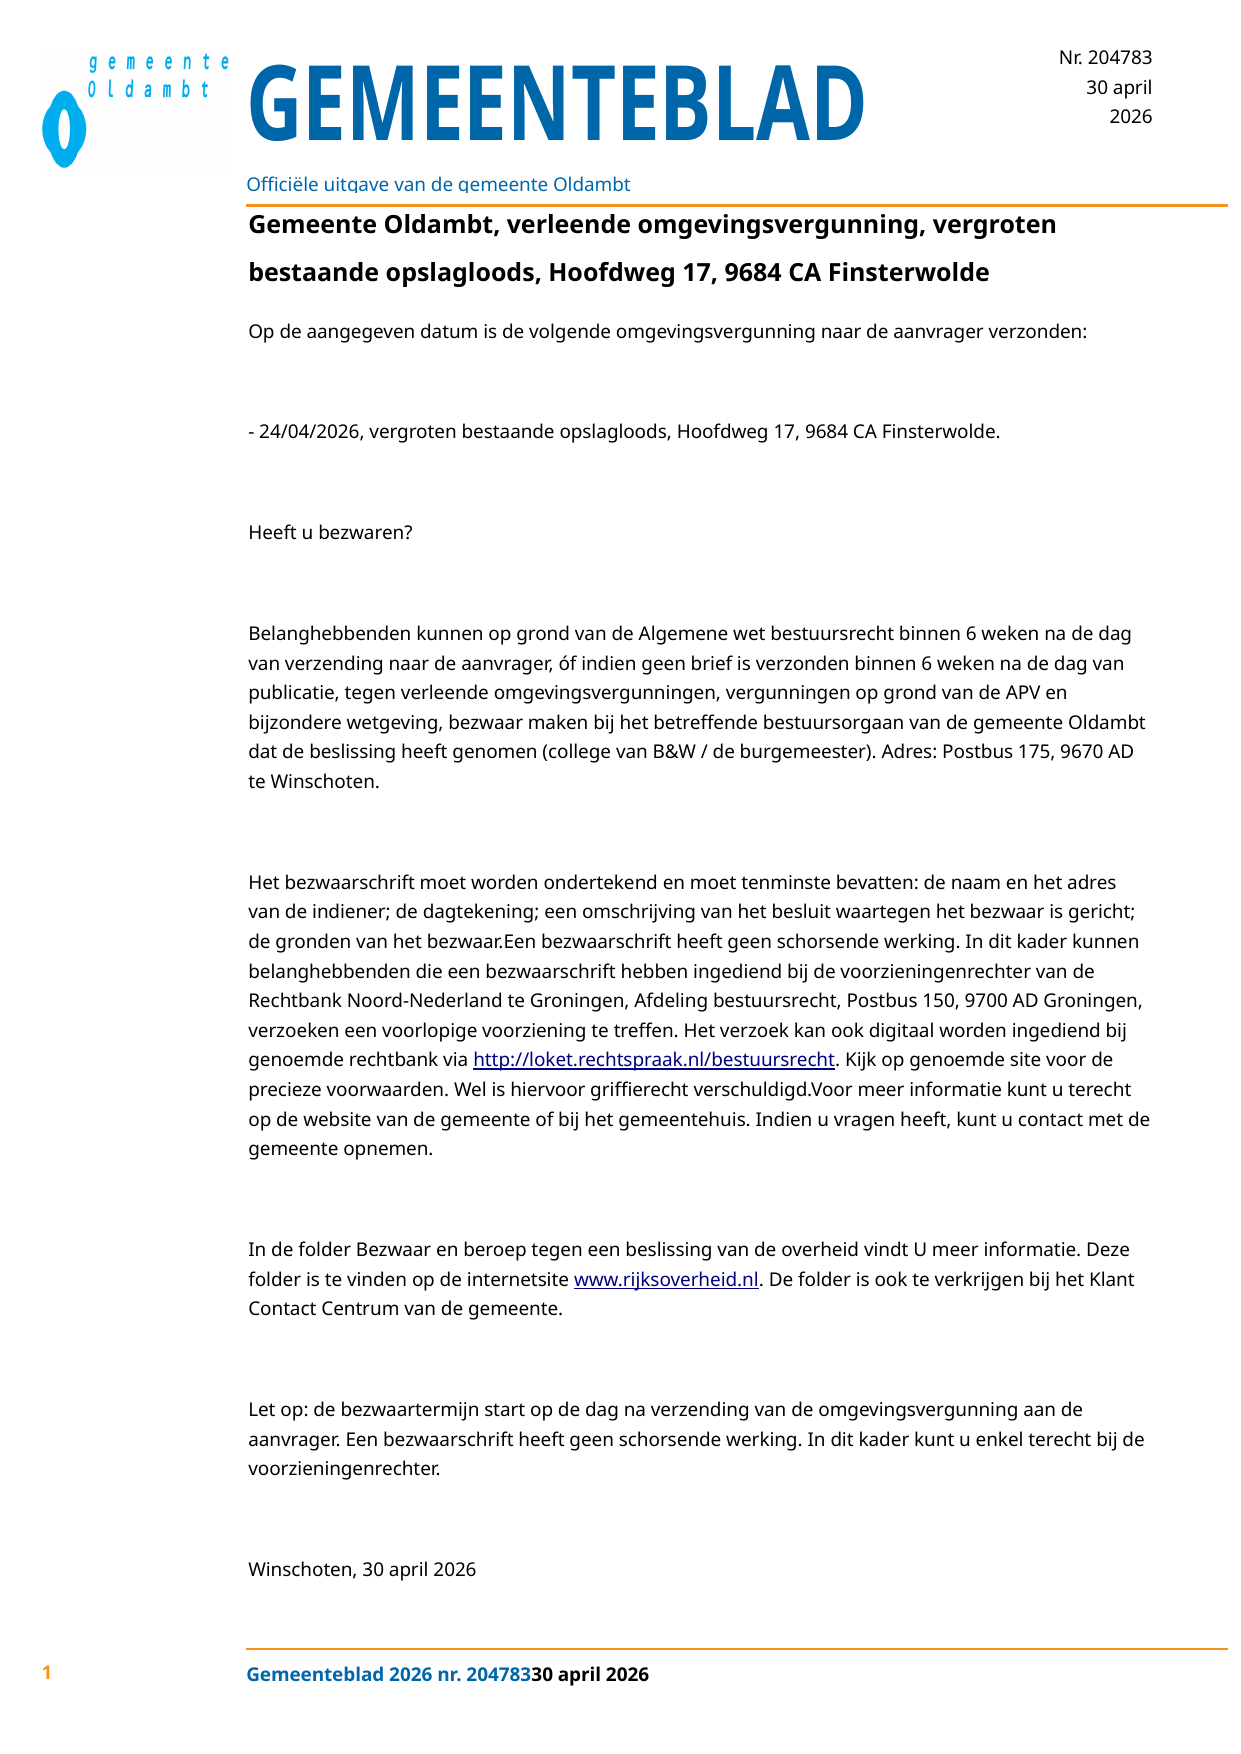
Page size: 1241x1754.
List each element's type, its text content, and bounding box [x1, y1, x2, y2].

text Het bezwaarschrift moet worden ondertekend en moet tenminste bevatten: de naam en het adres van de indiener; de dagtekening; een omschrijving van het besluit waartegen het bezwaar is gericht; de gronden van het bezwaar.Een bezwaarschrift heeft geen schorsende werking. In dit kader kunnen belanghebbenden die een bezwaarschrift hebben ingediend bij de voorzieningenrechter van de Rechtbank Noord-Nederland te Groningen, Afdeling bestuursrecht, Postbus 150, 9700 AD Groningen, verzoeken een voorlopige voorziening te treffen. Het verzoek kan ook digitaal worden ingediend bij genoemde rechtbank via http://loket.rechtspraak.nl/bestuursrecht. Kijk op genoemde site voor de precieze voorwaarden. Wel is hiervoor griffierecht verschuldigd.Voor meer informatie kunt u terecht op de website van de gemeente of bij het gemeentehuis. Indien u vragen heeft, kunt u contact met de gemeente opnemen. [248, 869, 1152, 1161]
picture [41, 47, 231, 172]
text Let op: de bezwaartermijn start op de dag na verzending van de omgevingsvergunning aan de aanvrager. Een bezwaarschrift heeft geen schorsende werking. In dit kader kunt u enkel terecht bij de voorzieningenrechter. [248, 1396, 1152, 1481]
text Heeft u bezwaren? [248, 519, 1152, 545]
text - 24/04/2026, vergroten bestaande opslagloods, Hoofdweg 17, 9684 CA Finsterwolde. [248, 419, 1152, 444]
text Winschoten, 30 april 2026 [248, 1556, 1152, 1582]
text Gemeente Oldambt, verleende omgevingsvergunning, vergroten bestaande opslagloods, Hoofdweg 17, 9684 CA Finsterwolde [248, 207, 1152, 288]
text Belanghebbenden kunnen op grond van de Algemene wet bestuursrecht binnen 6 weken na de dag van verzending naar de aanvrager, óf indien geen brief is verzonden binnen 6 weken na de dag van publicatie, tegen verleende omgevingsvergunningen, vergunningen op grond van de APV en bijzondere wetgeving, bezwaar maken bij het betreffende bestuursorgaan van de gemeente Oldambt dat de beslissing heeft genomen (college van B&W / de burgemeester). Adres: Postbus 175, 9670 AD te Winschoten. [248, 620, 1152, 794]
text In de folder Bezwaar en beroep tegen een beslissing van de overheid vindt U meer informatie. Deze folder is te vinden op de internetsite www.rijksoverheid.nl. De folder is ook te verkrijgen bij het Klant Contact Centrum van de gemeente. [248, 1236, 1152, 1321]
text Op de aangegeven datum is de volgende omgevingsvergunning naar de aanvrager verzonden: [248, 318, 1152, 344]
